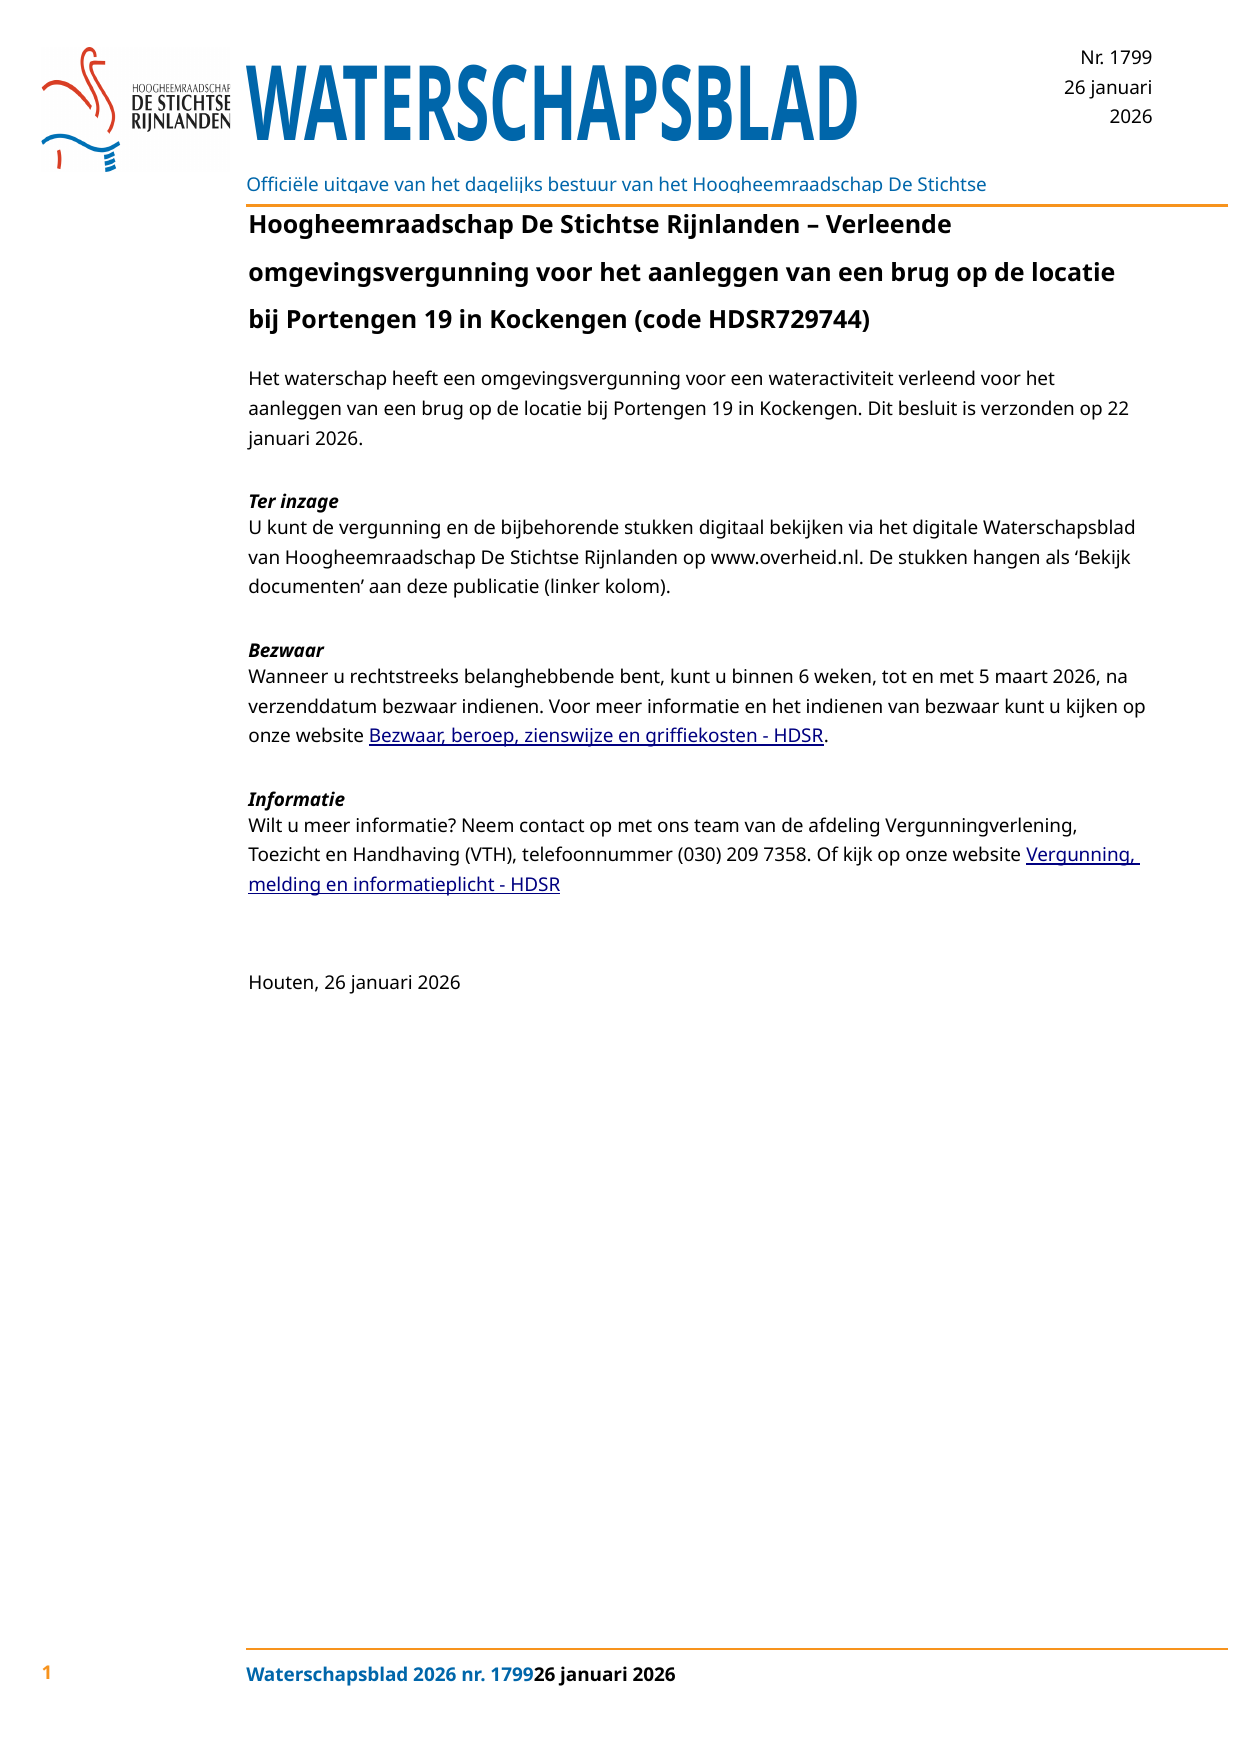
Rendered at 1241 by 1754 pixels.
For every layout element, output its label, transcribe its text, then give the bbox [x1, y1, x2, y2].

text Het waterschap heeft een omgevingsvergunning voor een wateractiviteit verleend voor het aanleggen van een brug op de locatie bij Portengen 19 in Kockengen. Dit besluit is verzonden op 22 januari 2026. [248, 366, 1152, 450]
text Wanneer u rechtstreeks belanghebbende bent, kunt u binnen 6 weken, tot en met 5 maart 2026, na verzenddatum bezwaar indienen. Voor meer informatie en het indienen van bezwaar kunt u kijken op onze website Bezwaar, beroep, zienswijze en griffiekosten - HDSR. [248, 663, 1152, 748]
text Informatie [248, 786, 1152, 812]
text Bezwaar [248, 637, 1152, 663]
text Ter inzage [248, 489, 1152, 514]
picture [41, 47, 231, 172]
text Houten, 26 januari 2026 [248, 969, 1152, 995]
text Wilt u meer informatie? Neem contact op met ons team van de afdeling Vergunningverlening, Toezicht en Handhaving (VTH), telefoonnummer (030) 209 7358. Of kijk op onze website Vergunning, melding en informatieplicht - HDSR [248, 812, 1152, 897]
text U kunt de vergunning en de bijbehorende stukken digitaal bekijken via het digitale Waterschapsblad van Hoogheemraadschap De Stichtse Rijnlanden op www.overheid.nl. De stukken hangen als ‘Bekijk documenten’ aan deze publicatie (linker kolom). [248, 514, 1152, 599]
text Hoogheemraadschap De Stichtse Rijnlanden – Verleende omgevingsvergunning voor het aanleggen van een brug op de locatie bij Portengen 19 in Kockengen (code HDSR729744) [248, 207, 1152, 336]
